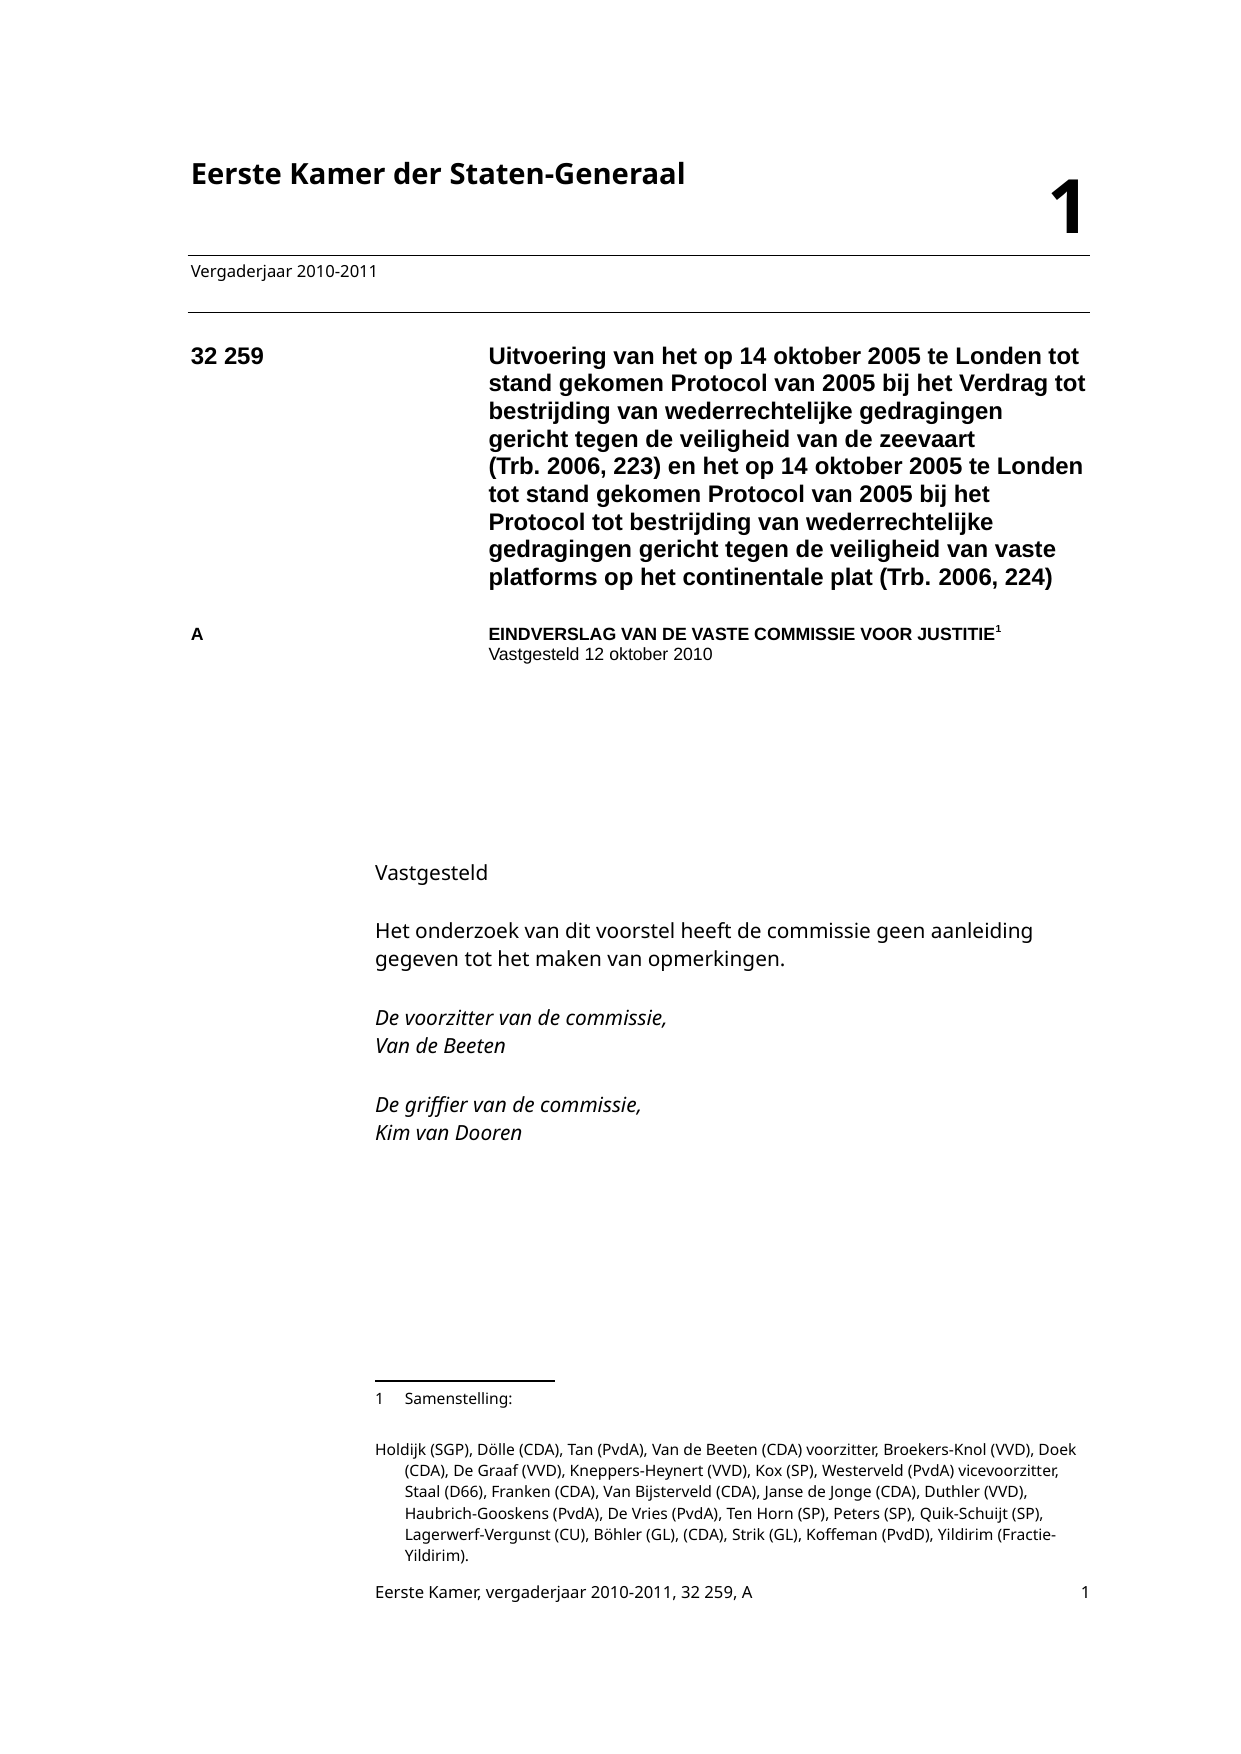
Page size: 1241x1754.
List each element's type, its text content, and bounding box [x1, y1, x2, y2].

table_cell 32 259 [188, 339, 485, 620]
table_cell A [188, 620, 485, 739]
table_cell [188, 313, 485, 339]
table_header 1 [910, 150, 1090, 255]
text De voorzitter van de commissie, [375, 1003, 1090, 1031]
table_cell EINDVERSLAG VAN DE VASTE COMMISSIE VOOR JUSTITIE Vastgesteld 12 oktober 2010 [485, 620, 1090, 739]
table_cell Uitvoering van het op 14 oktober 2005 te Londen tot stand gekomen Protocol van 2005 bij het Verdrag tot bestrijding van wederrechtelijke gedragingen gericht tegen de veiligheid van de zeevaart (Trb. 2006, 223) en het op 14 oktober 2005 te Londen tot stand gekomen Protocol van 2005 bij het Protocol tot bestrijding van wederrechtelijke gedragingen gericht tegen de veiligheid van vaste platforms op het continentale plat (Trb. 2006, 224) [485, 339, 1090, 620]
table_cell [485, 313, 1090, 339]
text Vastgesteld [375, 858, 1090, 886]
text Het onderzoek van dit voorstel heeft de commissie geen aanleiding gegeven tot het maken van opmerkingen. [375, 916, 1090, 973]
text Van de Beeten [375, 1031, 1090, 1060]
text De griffier van de commissie, [375, 1090, 1090, 1118]
table_header Eerste Kamer der Staten-Generaal [188, 150, 909, 255]
text Kim van Dooren [375, 1118, 1090, 1147]
table_cell Vergaderjaar 2010-2011 [188, 256, 485, 312]
table_cell [485, 256, 1090, 312]
